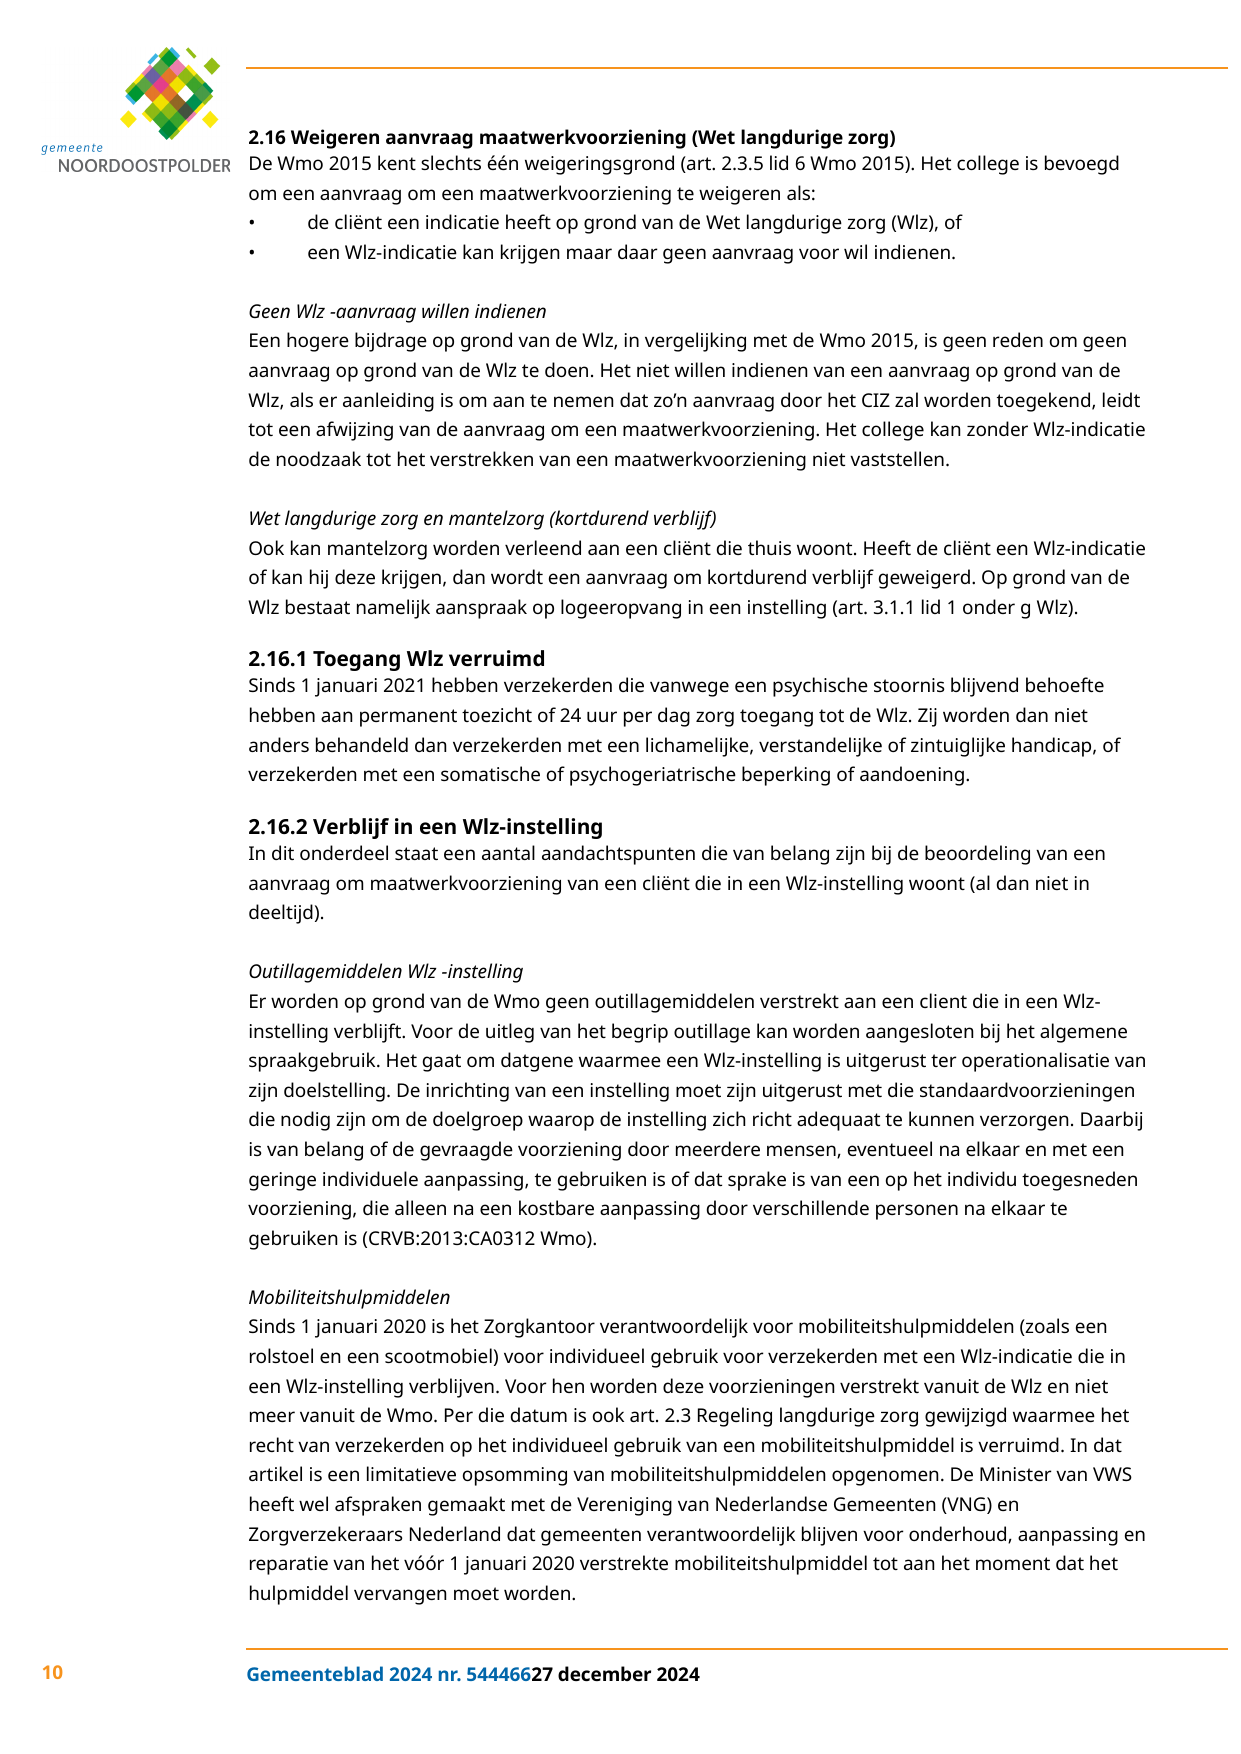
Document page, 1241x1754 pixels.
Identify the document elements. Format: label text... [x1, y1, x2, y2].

text De Wmo 2015 kent slechts één weigeringsgrond (art. 2.3.5 lid 6 Wmo 2015). Het college is bevoegd om een aanvraag om een maatwerkvoorziening te weigeren als: [248, 150, 1152, 205]
text 2.16.2 Verblijf in een Wlz-instelling [248, 812, 1152, 840]
list de cliënt een indicatie heeft op grond van de Wet langdurige zorg (Wlz), of [248, 209, 1152, 235]
list een Wlz-indicatie kan krijgen maar daar geen aanvraag voor wil indienen. [248, 239, 1152, 264]
picture [41, 47, 231, 172]
text Geen Wlz -aanvraag willen indienen [248, 298, 1152, 324]
text Een hogere bijdrage op grond van de Wlz, in vergelijking met de Wmo 2015, is geen reden om geen aanvraag op grond van de Wlz te doen. Het niet willen indienen van een aanvraag op grond van de Wlz, als er aanleiding is om aan te nemen dat zo’n aanvraag door het CIZ zal worden toegekend, leidt tot een afwijzing van de aanvraag om een maatwerkvoorziening. Het college kan zonder Wlz-indicatie de noodzaak tot het verstrekken van een maatwerkvoorziening niet vaststellen. [248, 328, 1152, 472]
text Wet langdurige zorg en mantelzorg (kortdurend verblijf) [248, 505, 1152, 531]
text Mobiliteitshulpmiddelen [248, 1284, 1152, 1310]
text Sinds 1 januari 2020 is het Zorgkantoor verantwoordelijk voor mobiliteitshulpmiddelen (zoals een rolstoel en een scootmobiel) voor individueel gebruik voor verzekerden met een Wlz-indicatie die in een Wlz-instelling verblijven. Voor hen worden deze voorzieningen verstrekt vanuit de Wlz en niet meer vanuit de Wmo. Per die datum is ook art. 2.3 Regeling langdurige zorg gewijzigd waarmee het recht van verzekerden op het individueel gebruik van een mobiliteitshulpmiddel is verruimd. In dat artikel is een limitatieve opsomming van mobiliteitshulpmiddelen opgenomen. De Minister van VWS heeft wel afspraken gemaakt met de Vereniging van Nederlandse Gemeenten (VNG) en Zorgverzekeraars Nederland dat gemeenten verantwoordelijk blijven voor onderhoud, aanpassing en reparatie van het vóór 1 januari 2020 verstrekte mobiliteitshulpmiddel tot aan het moment dat het hulpmiddel vervangen moet worden. [248, 1314, 1152, 1606]
text Sinds 1 januari 2021 hebben verzekerden die vanwege een psychische stoornis blijvend behoefte hebben aan permanent toezicht of 24 uur per dag zorg toegang tot de Wlz. Zij worden dan niet anders behandeld dan verzekerden met een lichamelijke, verstandelijke of zintuiglijke handicap, of verzekerden met een somatische of psychogeriatrische beperking of aandoening. [248, 673, 1152, 787]
text Ook kan mantelzorg worden verleend aan een cliënt die thuis woont. Heeft de cliënt een Wlz-indicatie of kan hij deze krijgen, dan wordt een aanvraag om kortdurend verblijf geweigerd. Op grond van de Wlz bestaat namelijk aanspraak op logeeropvang in een instelling (art. 3.1.1 lid 1 onder g Wlz). [248, 535, 1152, 619]
text In dit onderdeel staat een aantal aandachtspunten die van belang zijn bij de beoordeling van een aanvraag om maatwerkvoorziening van een cliënt die in een Wlz-instelling woont (al dan niet in deeltijd). [248, 840, 1152, 925]
text 2.16.1 Toegang Wlz verruimd [248, 644, 1152, 673]
text 2.16 Weigeren aanvraag maatwerkvoorziening (Wet langdurige zorg) [248, 124, 1152, 150]
text Outillagemiddelen Wlz -instelling [248, 959, 1152, 984]
text Er worden op grond van de Wmo geen outillagemiddelen verstrekt aan een client die in een Wlz-instelling verblijft. Voor de uitleg van het begrip outillage kan worden aangesloten bij het algemene spraakgebruik. Het gaat om datgene waarmee een Wlz-instelling is uitgerust ter operationalisatie van zijn doelstelling. De inrichting van een instelling moet zijn uitgerust met die standaardvoorzieningen die nodig zijn om de doelgroep waarop de instelling zich richt adequaat te kunnen verzorgen. Daarbij is van belang of de gevraagde voorziening door meerdere mensen, eventueel na elkaar en met een geringe individuele aanpassing, te gebruiken is of dat sprake is van een op het individu toegesneden voorziening, die alleen na een kostbare aanpassing door verschillende personen na elkaar te gebruiken is (CRVB:2013:CA0312 Wmo). [248, 988, 1152, 1251]
